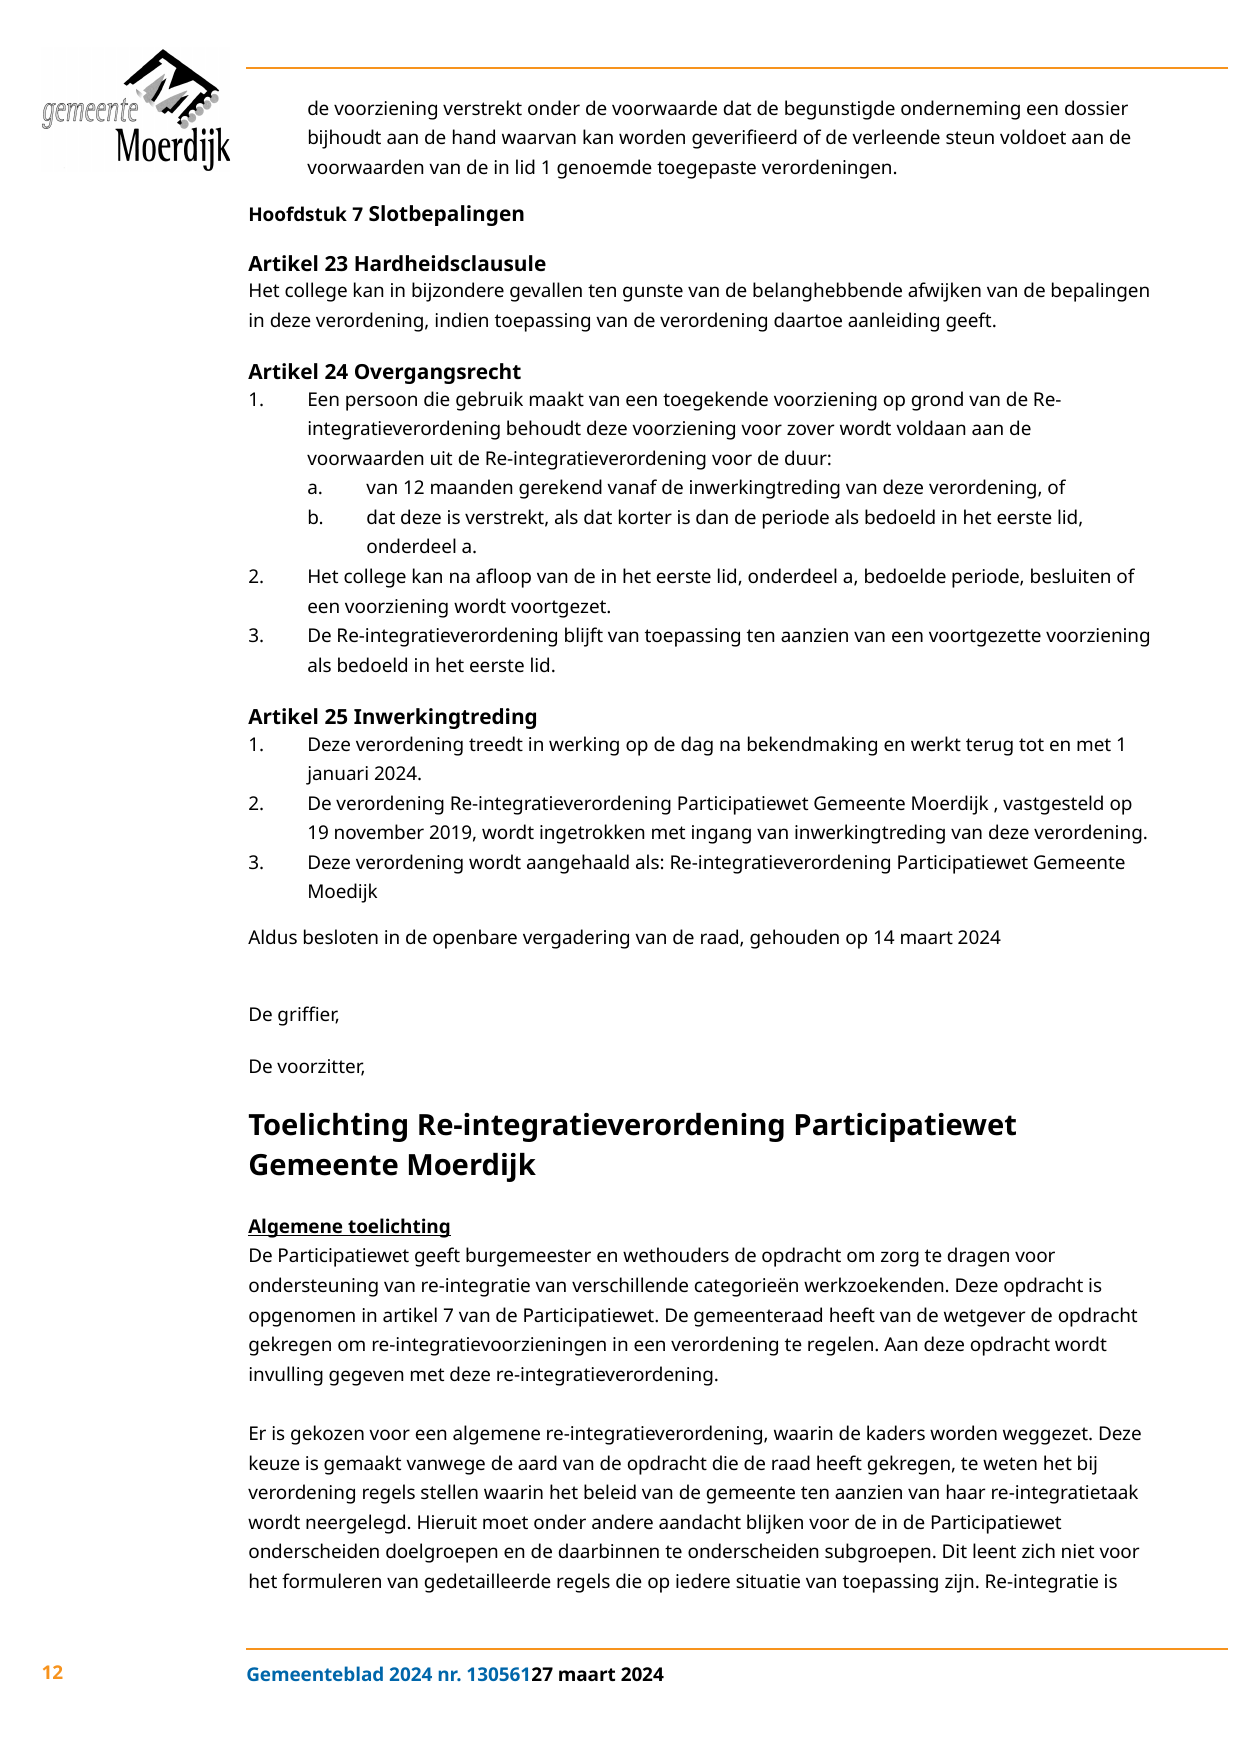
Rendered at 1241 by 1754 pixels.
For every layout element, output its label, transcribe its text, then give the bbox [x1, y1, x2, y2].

text Het college kan in bijzondere gevallen ten gunste van de belanghebbende afwijken van de bepalingen in deze verordening, indien toepassing van de verordening daartoe aanleiding geeft. [248, 277, 1152, 333]
text De voorzitter, [248, 1053, 1152, 1079]
list Deze verordening wordt aangehaald als: Re-integratieverordening Participatiewet Gemeente Moedijk [248, 849, 1152, 904]
list de voorziening verstrekt onder de voorwaarde dat de begunstigde onderneming een dossier bijhoudt aan de hand waarvan kan worden geverifieerd of de verleende steun voldoet aan de voorwaarden van de in lid 1 genoemde toegepaste verordeningen. [248, 95, 1152, 180]
text Er is gekozen voor een algemene re-integratieverordening, waarin de kaders worden weggezet. Deze keuze is gemaakt vanwege de aard van de opdracht die de raad heeft gekregen, te weten het bij verordening regels stellen waarin het beleid van de gemeente ten aanzien van haar re-integratietaak wordt neergelegd. Hieruit moet onder andere aandacht blijken voor de in de Participatiewet onderscheiden doelgroepen en de daarbinnen te onderscheiden subgroepen. Dit leent zich niet voor het formuleren van gedetailleerde regels die op iedere situatie van toepassing zijn. Re-integratie is [248, 1420, 1152, 1594]
text De griffier, [248, 1002, 1152, 1027]
list Een persoon die gebruik maakt van een toegekende voorziening op grond van de Re-integratieverordening behoudt deze voorziening voor zover wordt voldaan aan de voorwaarden uit de Re-integratieverordening voor de duur: [248, 386, 1152, 471]
picture [41, 47, 231, 172]
text Algemene toelichting [248, 1213, 1152, 1239]
list van 12 maanden gerekend vanaf de inwerkingtreding van deze verordening, of [307, 474, 1152, 500]
text Artikel 23 Hardheidsclausule [248, 249, 1152, 277]
text Aldus besloten in de openbare vergadering van de raad, gehouden op 14 maart 2024 [248, 924, 1152, 950]
list dat deze is verstrekt, als dat korter is dan de periode als bedoeld in het eerste lid, onderdeel a. [307, 504, 1152, 559]
list Het college kan na afloop van de in het eerste lid, onderdeel a, bedoelde periode, besluiten of een voorziening wordt voortgezet. [248, 563, 1152, 618]
text De Participatiewet geeft burgemeester en wethouders de opdracht om zorg te dragen voor ondersteuning van re-integratie van verschillende categorieën werkzoekenden. Deze opdracht is opgenomen in artikel 7 van de Participatiewet. De gemeenteraad heeft van de wetgever de opdracht gekregen om re-integratievoorzieningen in een verordening te regelen. Aan deze opdracht wordt invulling gegeven met deze re-integratieverordening. [248, 1243, 1152, 1387]
list Deze verordening treedt in werking op de dag na bekendmaking en werkt terug tot en met 1 januari 2024. [248, 731, 1152, 786]
text Toelichting Re-integratieverordening Participatiewet Gemeente Moerdijk [248, 1104, 1152, 1184]
list De verordening Re-integratieverordening Participatiewet Gemeente Moerdijk , vastgesteld op 19 november 2019, wordt ingetrokken met ingang van inwerkingtreding van deze verordening. [248, 790, 1152, 845]
text Artikel 25 Inwerkingtreding [248, 702, 1152, 731]
list De Re-integratieverordening blijft van toepassing ten aanzien van een voortgezette voorziening als bedoeld in het eerste lid. [248, 622, 1152, 678]
text Artikel 24 Overgangsrecht [248, 357, 1152, 386]
text Hoofdstuk 7 Slotbepalingen [248, 199, 1152, 228]
